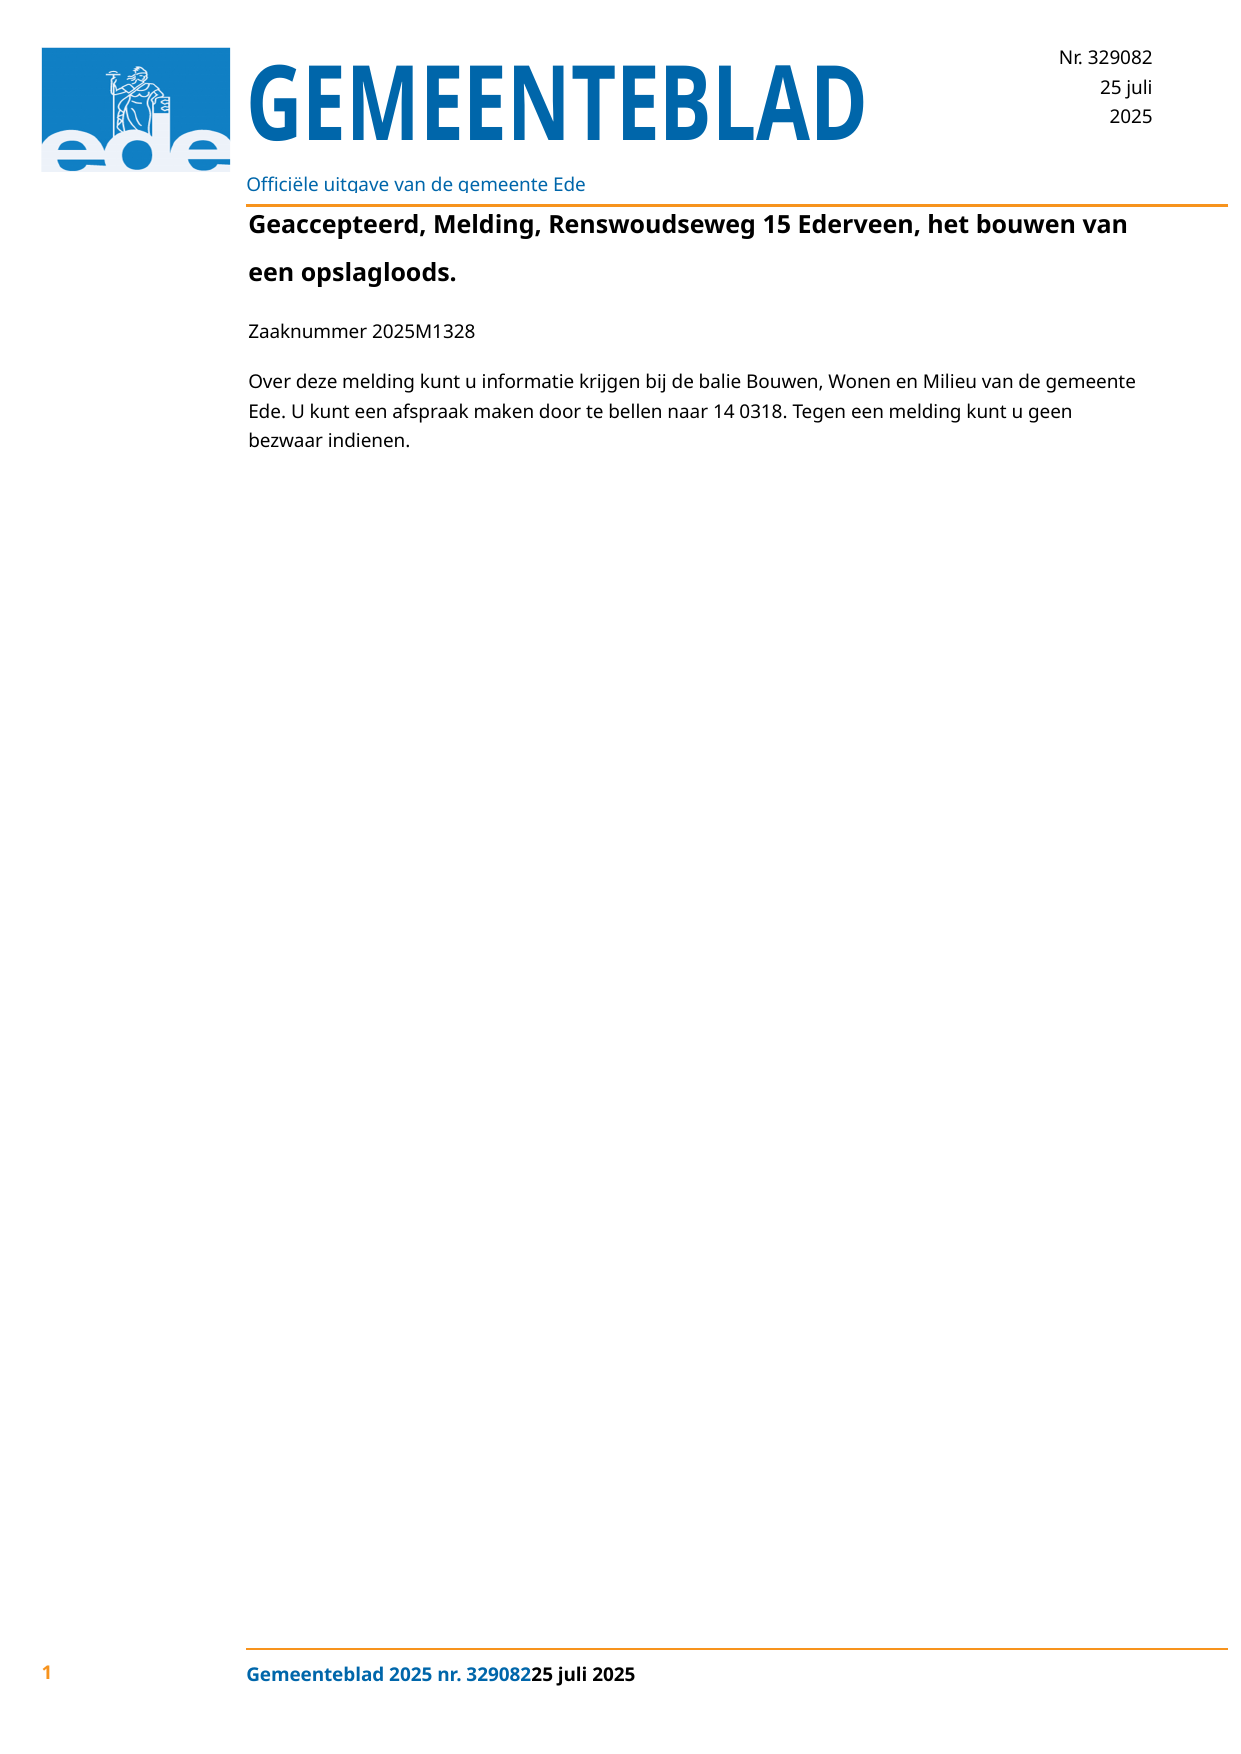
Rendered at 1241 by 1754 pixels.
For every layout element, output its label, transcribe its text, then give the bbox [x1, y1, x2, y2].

text Over deze melding kunt u informatie krijgen bij de balie Bouwen, Wonen en Milieu van de gemeente Ede. U kunt een afspraak maken door te bellen naar 14 0318. Tegen een melding kunt u geen bezwaar indienen. [248, 368, 1152, 453]
picture [41, 47, 231, 172]
text Geaccepteerd, Melding, Renswoudseweg 15 Ederveen, het bouwen van een opslagloods. [248, 207, 1152, 288]
text Zaaknummer 2025M1328 [248, 318, 1152, 344]
